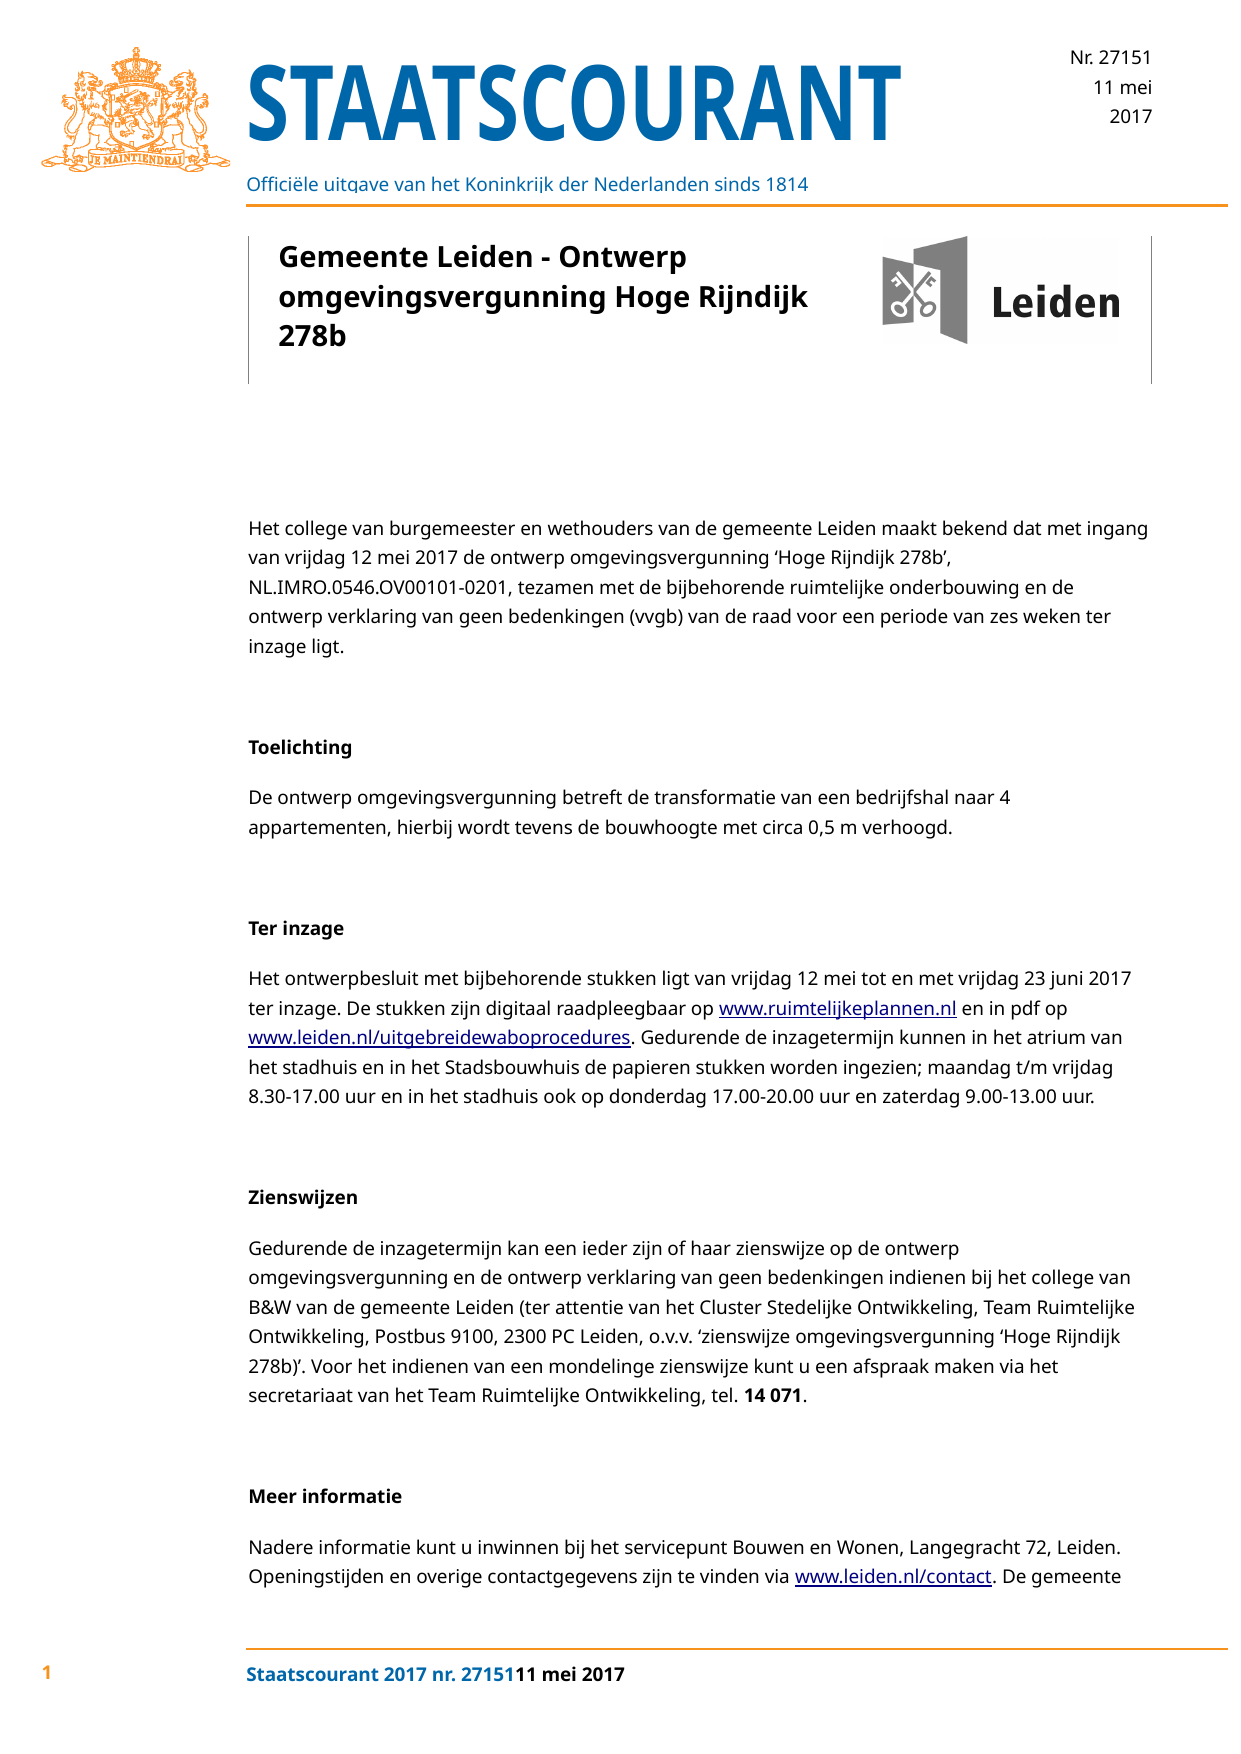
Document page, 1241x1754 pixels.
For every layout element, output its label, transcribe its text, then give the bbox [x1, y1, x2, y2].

text Zienswijzen [248, 1184, 1152, 1210]
table_header [850, 236, 1151, 384]
text Het ontwerpbesluit met bijbehorende stukken ligt van vrijdag 12 mei tot en met vrijdag 23 juni 2017 ter inzage. De stukken zijn digitaal raadpleegbaar op www.ruimtelijkeplannen.nl en in pdf op www.leiden.nl/uitgebreidewaboprocedures. Gedurende de inzagetermijn kunnen in het atrium van het stadhuis en in het Stadsbouwhuis de papieren stukken worden ingezien; maandag t/m vrijdag 8.30-17.00 uur en in het stadhuis ook op donderdag 17.00-20.00 uur en zaterdag 9.00-13.00 uur. [248, 965, 1152, 1109]
text De ontwerp omgevingsvergunning betreft de transformatie van een bedrijfshal naar 4 appartementen, hierbij wordt tevens de bouwhoogte met circa 0,5 m verhoogd. [248, 784, 1152, 840]
text Nadere informatie kunt u inwinnen bij het servicepunt Bouwen en Wonen, Langegracht 72, Leiden. Openingstijden en overige contactgegevens zijn te vinden via www.leiden.nl/contact. De gemeente [248, 1534, 1152, 1589]
text Meer informatie [248, 1483, 1152, 1509]
text Het college van burgemeester en wethouders van de gemeente Leiden maakt bekend dat met ingang van vrijdag 12 mei 2017 de ontwerp omgevingsvergunning ‘Hoge Rijndijk 278b’, NL.IMRO.0546.OV00101-0201, tezamen met de bijbehorende ruimtelijke onderbouwing en de ontwerp verklaring van geen bedenkingen (vvgb) van de raad voor een periode van zes weken ter inzage ligt. [248, 515, 1152, 659]
text Toelichting [248, 734, 1152, 760]
picture [41, 47, 231, 172]
table_header Gemeente Leiden - Ontwerp omgevingsvergunning Hoge Rijndijk 278b [249, 236, 850, 384]
text Ter inzage [248, 915, 1152, 941]
picture [882, 236, 1119, 344]
text Gedurende de inzagetermijn kan een ieder zijn of haar zienswijze op de ontwerp omgevingsvergunning en de ontwerp verklaring van geen bedenkingen indienen bij het college van B&W van de gemeente Leiden (ter attentie van het Cluster Stedelijke Ontwikkeling, Team Ruimtelijke Ontwikkeling, Postbus 9100, 2300 PC Leiden, o.v.v. ‘zienswijze omgevingsvergunning ‘Hoge Rijndijk 278b)’. Voor het indienen van een mondelinge zienswijze kunt u een afspraak maken via het secretariaat van het Team Ruimtelijke Ontwikkeling, tel. 14 071. [248, 1235, 1152, 1408]
